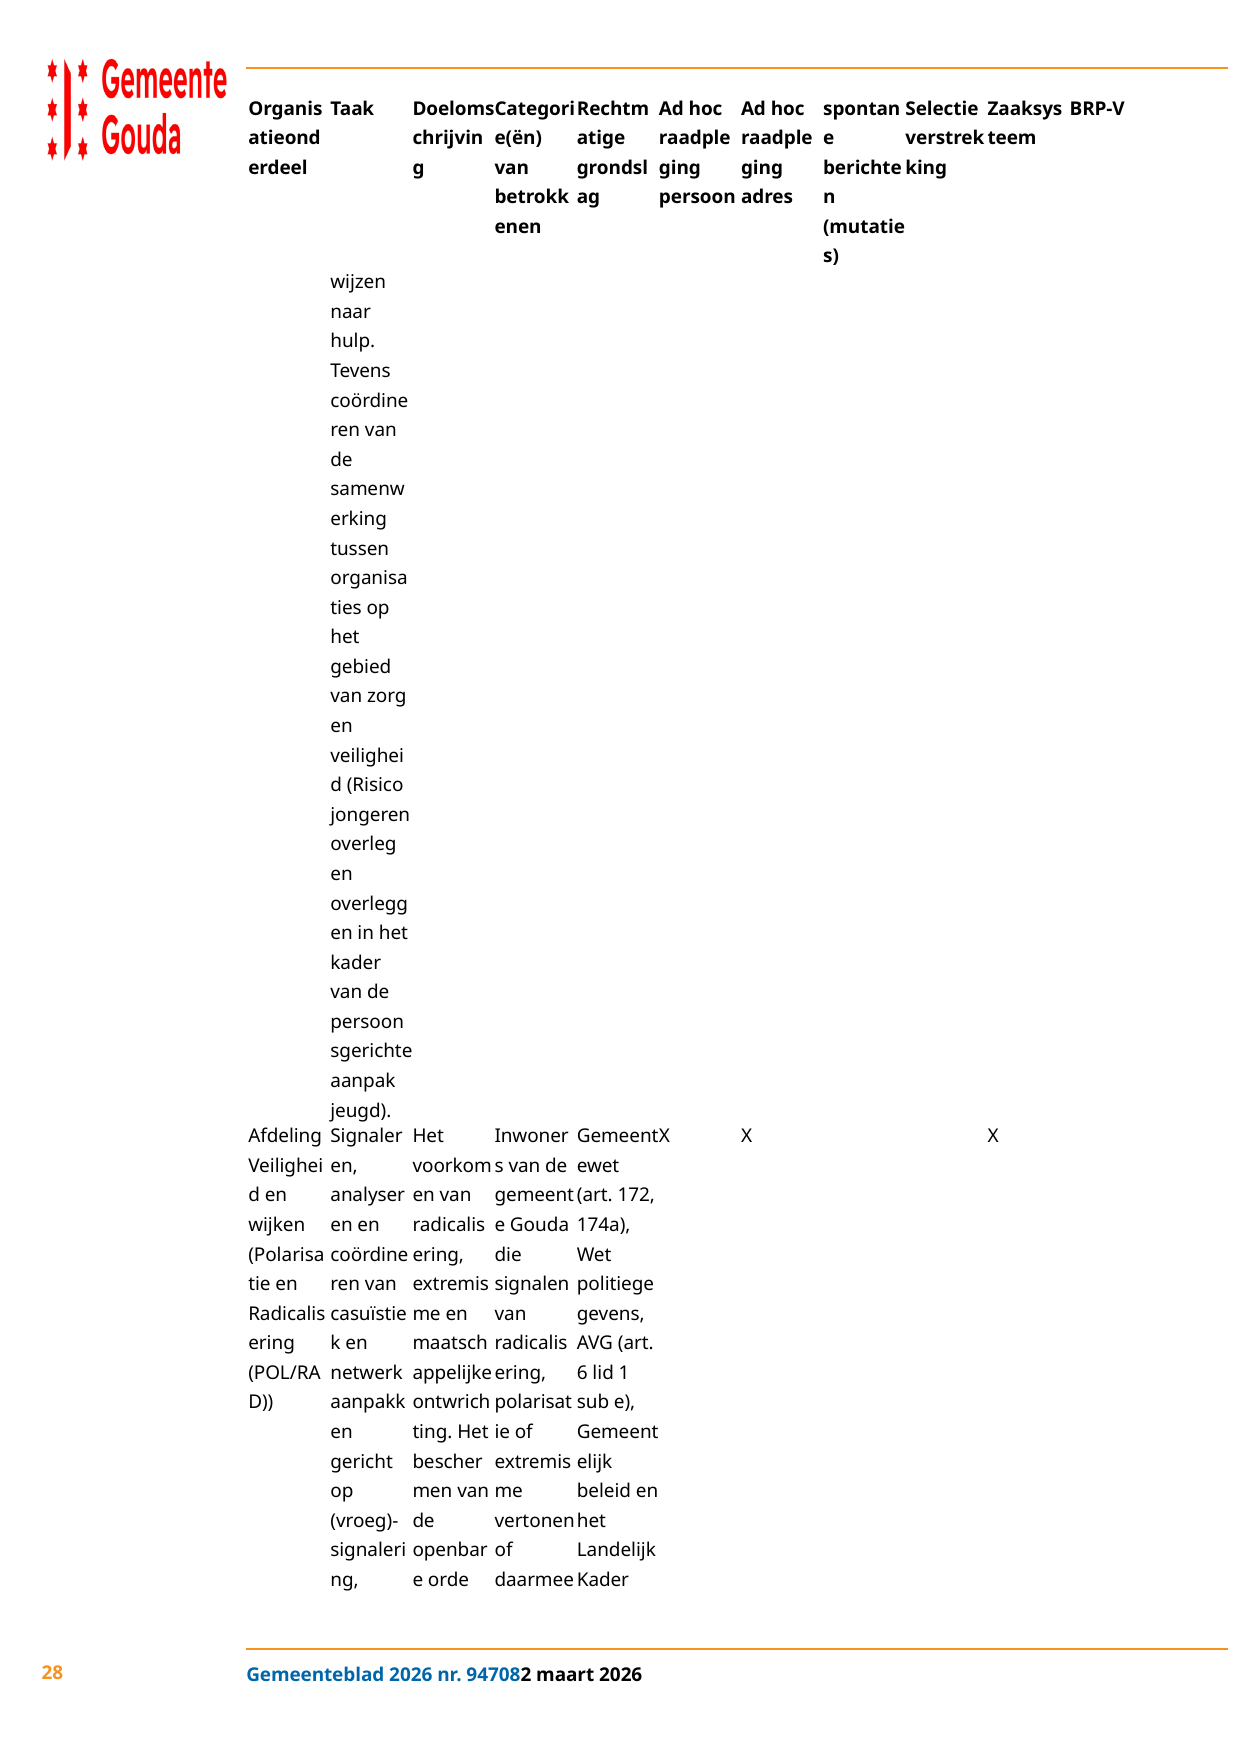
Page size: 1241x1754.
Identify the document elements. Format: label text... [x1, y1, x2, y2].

table_header BRP-V [1069, 95, 1152, 268]
table_header Doelomschrijving [412, 95, 494, 268]
picture [41, 47, 231, 172]
table_cell [987, 269, 1069, 1122]
table_header Ad hoc raadpleging persoon [659, 95, 741, 268]
table_header Taak [330, 95, 412, 268]
table_cell Afdeling Veiligheid en wijken (Polarisatie en Radicalisering (POL/RAD)) [248, 1123, 330, 1592]
table_cell [248, 269, 330, 1122]
table_header spontane berichten (mutaties) [823, 95, 905, 268]
table_cell Signaleren, analyseren en coördineren van casuïstiek en netwerkaanpakken gericht op (vroeg)- signalering, [330, 1123, 412, 1592]
table_cell Gemeentewet (art. 172, 174a), Wet politiegegevens, AVG (art. 6 lid 1 sub e), Gemeentelijk beleid en het Landelijk Kader [577, 1123, 659, 1592]
table_header Organisatieonderdeel [248, 95, 330, 268]
table_cell [1069, 269, 1152, 1122]
table_cell [577, 269, 659, 1122]
table_header Rechtmatige grondslag [577, 95, 659, 268]
table_header Selectieverstrekking [905, 95, 987, 268]
table_cell [1069, 1123, 1152, 1592]
table_cell X [741, 1123, 823, 1592]
table_header Zaaksysteem [987, 95, 1069, 268]
table_cell [823, 269, 905, 1122]
table_header Ad hoc raadpleging adres [741, 95, 823, 268]
table_cell [741, 269, 823, 1122]
table_cell Inwoners van de gemeente Gouda die signalen van radicalisering, polarisatie of extremisme vertonen of daarmee [494, 1123, 577, 1592]
table_cell wijzen naar hulp. Tevens coördineren van de samenwerking tussen organisaties op het gebied van zorg en veiligheid (Risico jongeren overleg en overleggen in het kader van de persoonsgerichte aanpak jeugd). [330, 269, 412, 1122]
table_cell [905, 1123, 987, 1592]
table_cell [494, 269, 577, 1122]
table_cell X [659, 1123, 741, 1592]
table_cell [905, 269, 987, 1122]
table_cell [412, 269, 494, 1122]
table_header Categorie(ën) van betrokkenen [494, 95, 577, 268]
table_cell Het voorkomen van radicalisering, extremisme en maatschappelijke ontwrichting. Het beschermen van de openbare orde [412, 1123, 494, 1592]
table_cell [823, 1123, 905, 1592]
table_cell [659, 269, 741, 1122]
table_cell X [987, 1123, 1069, 1592]
